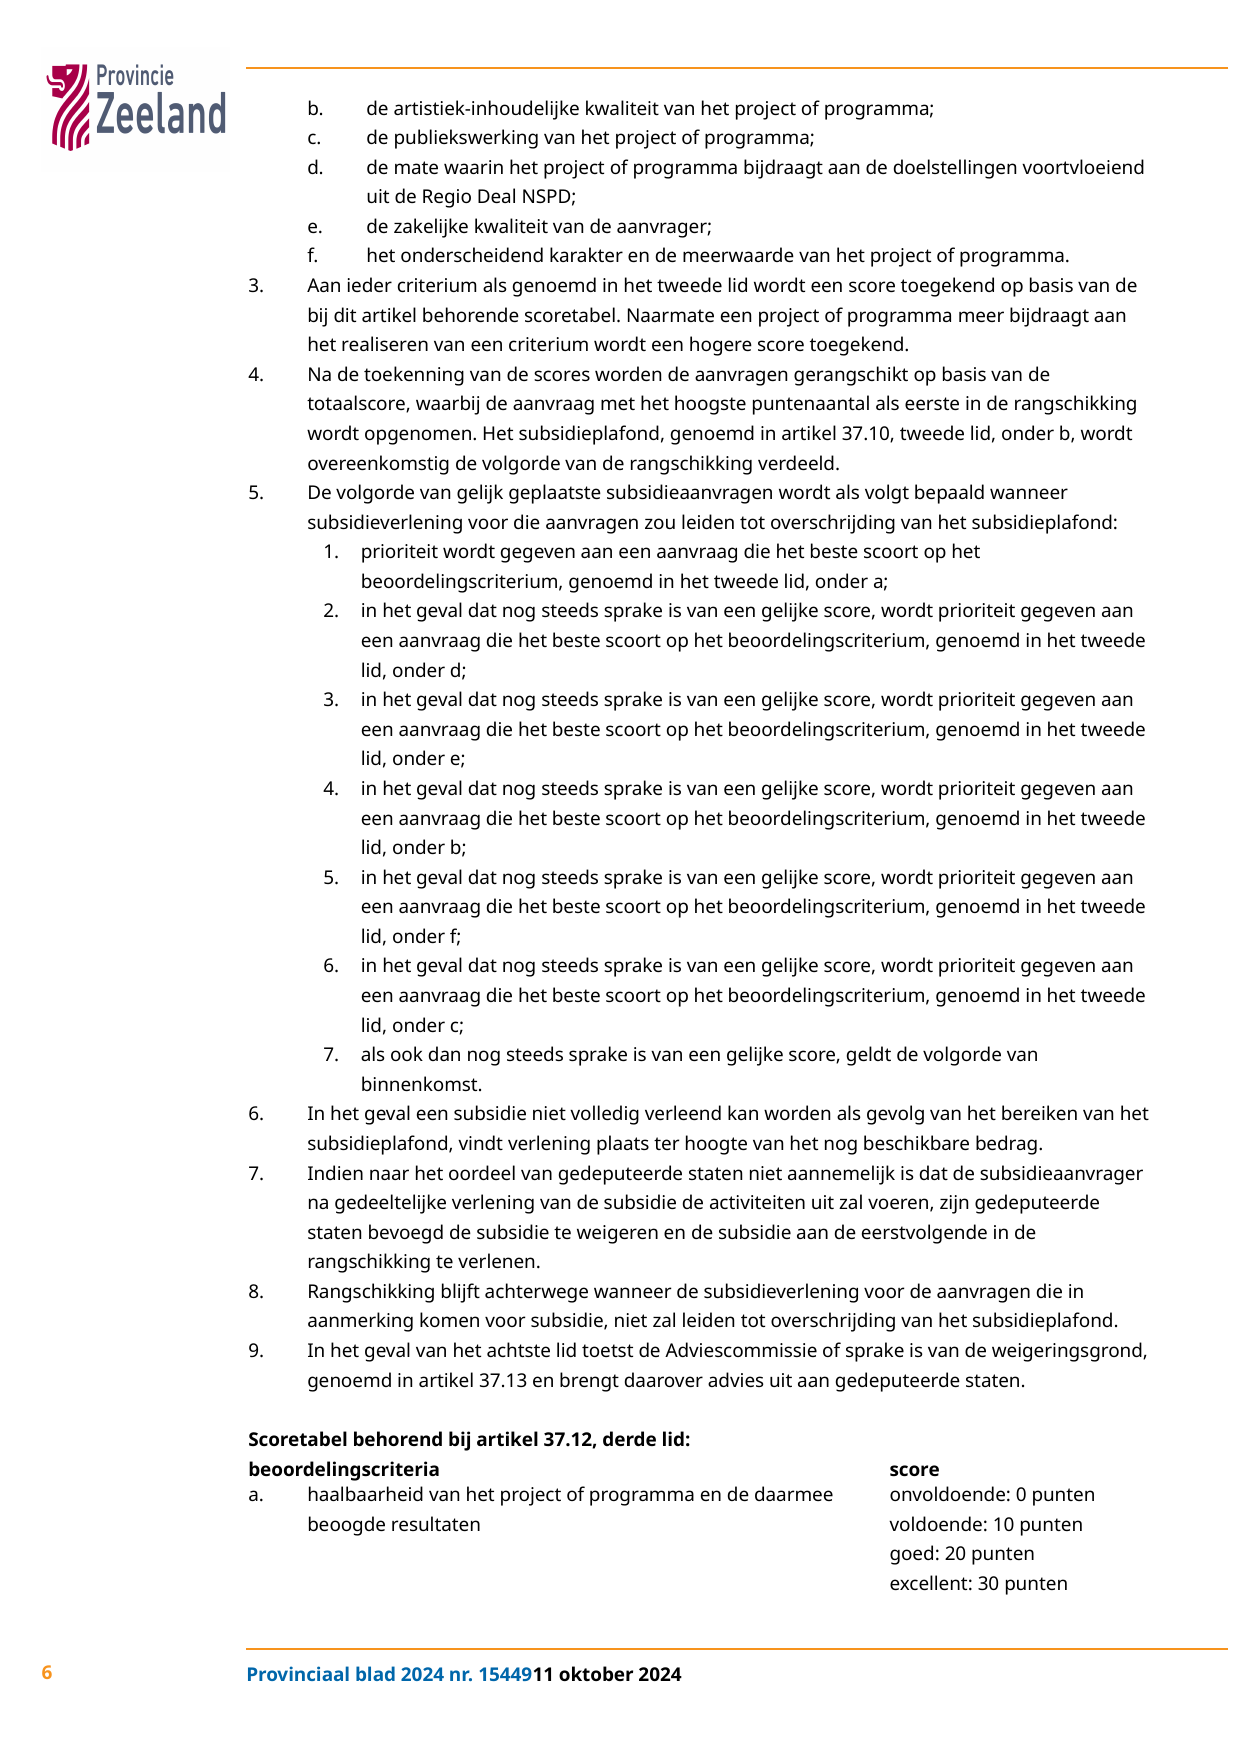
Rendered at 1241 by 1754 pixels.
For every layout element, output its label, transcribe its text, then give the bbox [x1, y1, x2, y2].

list de artistiek-inhoudelijke kwaliteit van het project of programma; [307, 95, 1152, 121]
list De volgorde van gelijk geplaatste subsidieaanvragen wordt als volgt bepaald wanneer subsidieverlening voor die aanvragen zou leiden tot overschrijding van het subsidieplafond: [248, 479, 1152, 535]
list Aan ieder criterium als genoemd in het tweede lid wordt een score toegekend op basis van de bij dit artikel behorende scoretabel. Naarmate een project of programma meer bijdraagt aan het realiseren van een criterium wordt een hogere score toegekend. [248, 272, 1152, 357]
list in het geval dat nog steeds sprake is van een gelijke score, wordt prioriteit gegeven aan een aanvraag die het beste scoort op het beoordelingscriterium, genoemd in het tweede lid, onder c; [323, 953, 1152, 1038]
list In het geval een subsidie niet volledig verleend kan worden als gevolg van het bereiken van het subsidieplafond, vindt verlening plaats ter hoogte van het nog beschikbare bedrag. [248, 1101, 1152, 1156]
list Indien naar het oordeel van gedeputeerde staten niet aannemelijk is dat de subsidieaanvrager na gedeeltelijke verlening van de subsidie de activiteiten uit zal voeren, zijn gedeputeerde staten bevoegd de subsidie te weigeren en de subsidie aan de eerstvolgende in de rangschikking te verlenen. [248, 1160, 1152, 1274]
table_cell haalbaarheid van het project of programma en de daarmee beoogde resultaten [248, 1481, 889, 1596]
list prioriteit wordt gegeven aan een aanvraag die het beste scoort op het beoordelingscriterium, genoemd in het tweede lid, onder a; [323, 538, 1152, 594]
list de zakelijke kwaliteit van de aanvrager; [307, 213, 1152, 239]
text Scoretabel behorend bij artikel 37.12, derde lid: [248, 1426, 1152, 1452]
list Na de toekenning van de scores worden de aanvragen gerangschikt op basis van de totaalscore, waarbij de aanvraag met het hoogste puntenaantal als eerste in de rangschikking wordt opgenomen. Het subsidieplafond, genoemd in artikel 37.10, tweede lid, onder b, wordt overeenkomstig de volgorde van de rangschikking verdeeld. [248, 361, 1152, 476]
list Rangschikking blijft achterwege wanneer de subsidieverlening voor de aanvragen die in aanmerking komen voor subsidie, niet zal leiden tot overschrijding van het subsidieplafond. [248, 1278, 1152, 1333]
list in het geval dat nog steeds sprake is van een gelijke score, wordt prioriteit gegeven aan een aanvraag die het beste scoort op het beoordelingscriterium, genoemd in het tweede lid, onder d; [323, 598, 1152, 683]
table_cell onvoldoende: 0 punten voldoende: 10 punten goed: 20 punten excellent: 30 punten [889, 1481, 1152, 1596]
list In het geval van het achtste lid toetst de Adviescommissie of sprake is van de weigeringsgrond, genoemd in artikel 37.13 en brengt daarover advies uit aan gedeputeerde staten. [248, 1337, 1152, 1393]
list in het geval dat nog steeds sprake is van een gelijke score, wordt prioriteit gegeven aan een aanvraag die het beste scoort op het beoordelingscriterium, genoemd in het tweede lid, onder e; [323, 686, 1152, 771]
list in het geval dat nog steeds sprake is van een gelijke score, wordt prioriteit gegeven aan een aanvraag die het beste scoort op het beoordelingscriterium, genoemd in het tweede lid, onder f; [323, 864, 1152, 949]
list de mate waarin het project of programma bijdraagt aan de doelstellingen voortvloeiend uit de Regio Deal NSPD; [307, 154, 1152, 209]
list als ook dan nog steeds sprake is van een gelijke score, geldt de volgorde van binnenkomst. [323, 1041, 1152, 1097]
list de publiekswerking van het project of programma; [307, 124, 1152, 150]
picture [41, 47, 231, 172]
list het onderscheidend karakter en de meerwaarde van het project of programma. [307, 243, 1152, 268]
table_header beoordelingscriteria [248, 1456, 889, 1481]
list in het geval dat nog steeds sprake is van een gelijke score, wordt prioriteit gegeven aan een aanvraag die het beste scoort op het beoordelingscriterium, genoemd in het tweede lid, onder b; [323, 775, 1152, 860]
table_header score [889, 1456, 1152, 1481]
